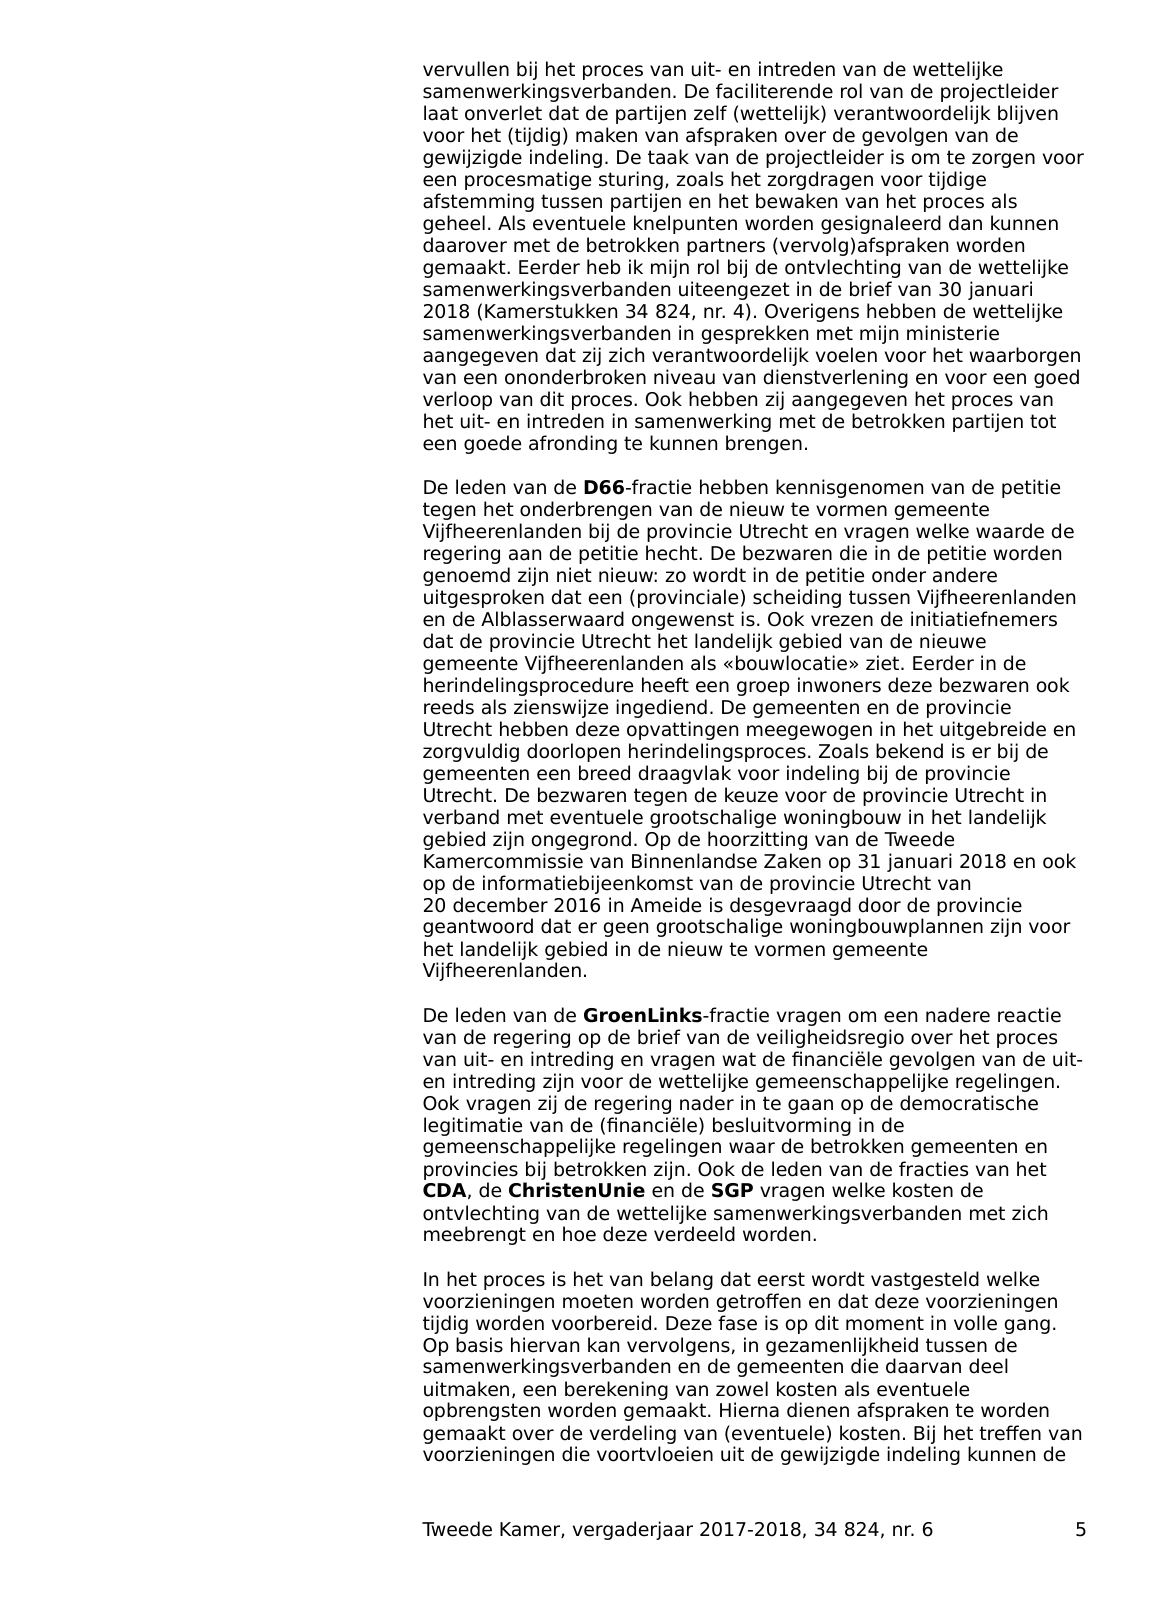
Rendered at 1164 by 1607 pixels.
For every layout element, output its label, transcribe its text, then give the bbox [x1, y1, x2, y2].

text De leden van de GroenLinks-fractie vragen om een nadere reactie van de regering op de brief van de veiligheidsregio over het proces van uit- en intreding en vragen wat de financiële gevolgen van de uit- en intreding zijn voor de wettelijke gemeenschappelijke regelingen. Ook vragen zij de regering nader in te gaan op de democratische legitimatie van de (financiële) besluitvorming in de gemeenschappelijke regelingen waar de betrokken gemeenten en provincies bij betrokken zijn. Ook de leden van de fracties van het CDA, de ChristenUnie en de SGP vragen welke kosten de ontvlechting van de wettelijke samenwerkingsverbanden met zich meebrengt en hoe deze verdeeld worden. [422, 1004, 1087, 1246]
text In het proces is het van belang dat eerst wordt vastgesteld welke voorzieningen moeten worden getroffen en dat deze voorzieningen tijdig worden voorbereid. Deze fase is op dit moment in volle gang. Op basis hiervan kan vervolgens, in gezamenlijkheid tussen de samenwerkingsverbanden en de gemeenten die daarvan deel uitmaken, een berekening van zowel kosten als eventuele opbrengsten worden gemaakt. Hierna dienen afspraken te worden gemaakt over de verdeling van (eventuele) kosten. Bij het treffen van voorzieningen die voortvloeien uit de gewijzigde indeling kunnen de [422, 1268, 1087, 1466]
text De leden van de D66-fractie hebben kennisgenomen van de petitie tegen het onderbrengen van de nieuw te vormen gemeente Vijfheerenlanden bij de provincie Utrecht en vragen welke waarde de regering aan de petitie hecht. De bezwaren die in de petitie worden genoemd zijn niet nieuw: zo wordt in de petitie onder andere uitgesproken dat een (provinciale) scheiding tussen Vijfheerenlanden en de Alblasserwaard ongewenst is. Ook vrezen de initiatiefnemers dat de provincie Utrecht het landelijk gebied van de nieuwe gemeente Vijfheerenlanden als «bouwlocatie» ziet. Eerder in de herindelingsprocedure heeft een groep inwoners deze bezwaren ook reeds als zienswijze ingediend. De gemeenten en de provincie Utrecht hebben deze opvattingen meegewogen in het uitgebreide en zorgvuldig doorlopen herindelingsproces. Zoals bekend is er bij de gemeenten een breed draagvlak voor indeling bij de provincie Utrecht. De bezwaren tegen de keuze voor de provincie Utrecht in verband met eventuele grootschalige woningbouw in het landelijk gebied zijn ongegrond. Op de hoorzitting van de Tweede Kamercommissie van Binnenlandse Zaken op 31 januari 2018 en ook op de informatiebijeenkomst van de provincie Utrecht van 20 december 2016 in Ameide is desgevraagd door de provincie geantwoord dat er geen grootschalige woningbouwplannen zijn voor het landelijk gebied in de nieuw te vormen gemeente Vijfheerenlanden. [422, 477, 1087, 982]
text vervullen bij het proces van uit- en intreden van de wettelijke samenwerkingsverbanden. De faciliterende rol van de projectleider laat onverlet dat de partijen zelf (wettelijk) verantwoordelijk blijven voor het (tijdig) maken van afspraken over de gevolgen van de gewijzigde indeling. De taak van de projectleider is om te zorgen voor een procesmatige sturing, zoals het zorgdragen voor tijdige afstemming tussen partijen en het bewaken van het proces als geheel. Als eventuele knelpunten worden gesignaleerd dan kunnen daarover met de betrokken partners (vervolg)afspraken worden gemaakt. Eerder heb ik mijn rol bij de ontvlechting van de wettelijke samenwerkingsverbanden uiteengezet in de brief van 30 januari 2018 (Kamerstukken 34 824, nr. 4). Overigens hebben de wettelijke samenwerkingsverbanden in gesprekken met mijn ministerie aangegeven dat zij zich verantwoordelijk voelen voor het waarborgen van een ononderbroken niveau van dienstverlening en voor een goed verloop van dit proces. Ook hebben zij aangegeven het proces van het uit- en intreden in samenwerking met de betrokken partijen tot een goede afronding te kunnen brengen. [422, 59, 1087, 455]
